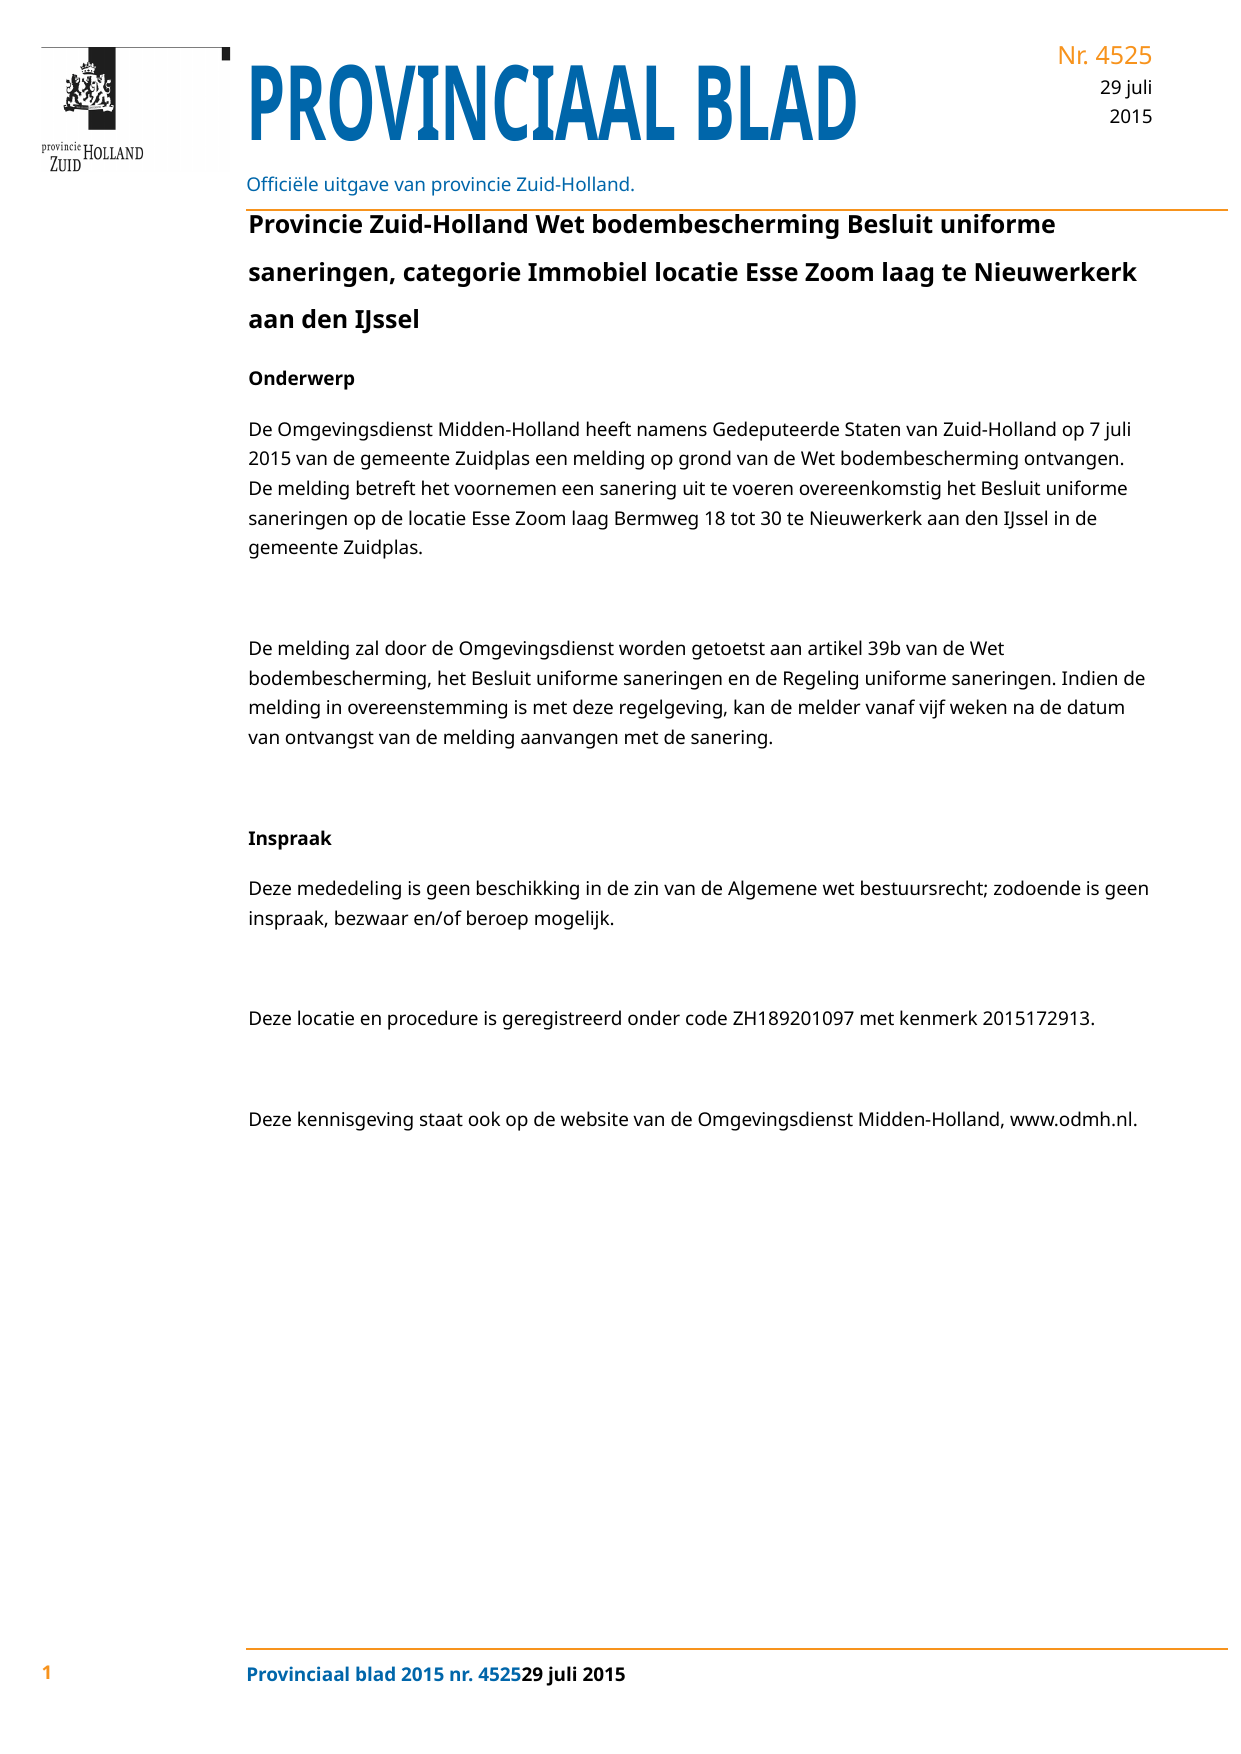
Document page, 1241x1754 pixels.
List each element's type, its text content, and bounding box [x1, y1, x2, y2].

text Deze kennisgeving staat ook op de website van de Omgevingsdienst Midden-Holland, www.odmh.nl. [248, 1106, 1152, 1132]
text Deze mededeling is geen beschikking in de zin van de Algemene wet bestuursrecht; zodoende is geen inspraak, bezwaar en/of beroep mogelijk. [248, 875, 1152, 930]
text Inspraak [248, 825, 1152, 850]
text De melding zal door de Omgevingsdienst worden getoetst aan artikel 39b van de Wet bodembescherming, het Besluit uniforme saneringen en de Regeling uniforme saneringen. Indien de melding in overeenstemming is met deze regelgeving, kan de melder vanaf vijf weken na de datum van ontvangst van de melding aanvangen met de sanering. [248, 635, 1152, 749]
text Provincie Zuid-Holland Wet bodembescherming Besluit uniforme saneringen, categorie Immobiel locatie Esse Zoom laag te Nieuwerkerk aan den IJssel [248, 211, 1152, 336]
picture [41, 47, 231, 172]
text Deze locatie en procedure is geregistreerd onder code ZH189201097 met kenmerk 2015172913. [248, 1006, 1152, 1031]
text De Omgevingsdienst Midden-Holland heeft namens Gedeputeerde Staten van Zuid-Holland op 7 juli 2015 van de gemeente Zuidplas een melding op grond van de Wet bodembescherming ontvangen. De melding betreft het voornemen een sanering uit te voeren overeenkomstig het Besluit uniforme saneringen op de locatie Esse Zoom laag Bermweg 18 tot 30 te Nieuwerkerk aan den IJssel in de gemeente Zuidplas. [248, 416, 1152, 560]
text Onderwerp [248, 366, 1152, 391]
